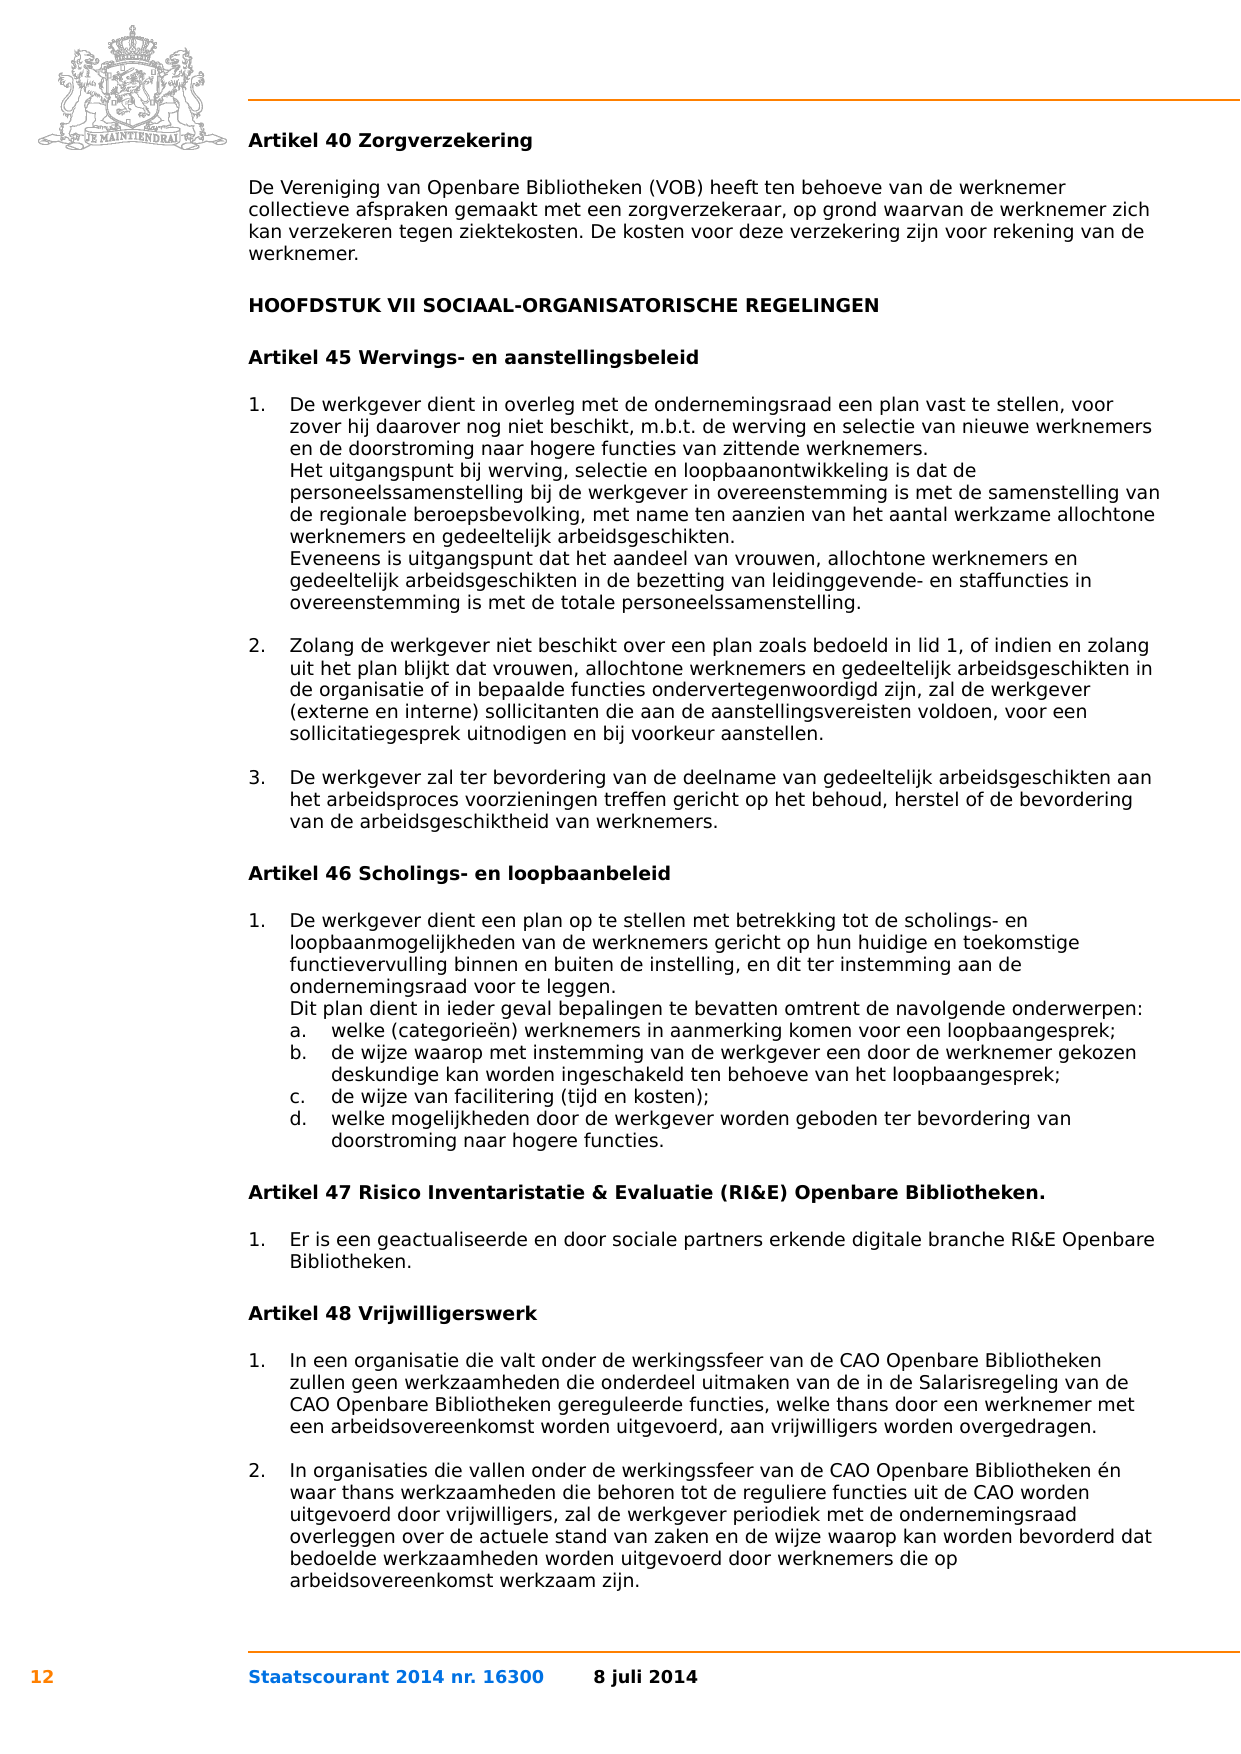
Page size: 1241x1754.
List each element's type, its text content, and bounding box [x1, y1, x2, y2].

text a. welke (categorieën) werknemers in aanmerking komen voor een loopbaangesprek; [289, 1020, 1163, 1042]
picture [38, 25, 227, 150]
subtitle Artikel 40 Zorgverzekering [248, 130, 1163, 152]
text c. de wijze van facilitering (tijd en kosten); [289, 1086, 1163, 1108]
text 2. In organisaties die vallen onder de werkingssfeer van de CAO Openbare Bibliotheken én waar thans werkzaamheden die behoren tot de reguliere functies uit de CAO worden uitgevoerd door vrijwilligers, zal de werkgever periodiek met de ondernemingsraad overleggen over de actuele stand van zaken en de wijze waarop kan worden bevorderd dat bedoelde werkzaamheden worden uitgevoerd door werknemers die op arbeidsovereenkomst werkzaam zijn. [248, 1459, 1163, 1591]
subtitle Artikel 47 Risico Inventaristatie & Evaluatie (RI&E) Openbare Bibliotheken. [248, 1182, 1163, 1204]
text 1. Er is een geactualiseerde en door sociale partners erkende digitale branche RI&E Openbare Bibliotheken. [248, 1229, 1163, 1273]
text Dit plan dient in ieder geval bepalingen te bevatten omtrent de navolgende onderwerpen: [289, 998, 1163, 1020]
text d. welke mogelijkheden door de werkgever worden geboden ter bevordering van doorstroming naar hogere functies. [289, 1108, 1163, 1152]
text 1. De werkgever dient in overleg met de ondernemingsraad een plan vast te stellen, voor zover hij daarover nog niet beschikt, m.b.t. de werving en selectie van nieuwe werknemers en de doorstroming naar hogere functies van zittende werknemers. [248, 394, 1163, 460]
subtitle Artikel 46 Scholings- en loopbaanbeleid [248, 863, 1163, 885]
text 2. Zolang de werkgever niet beschikt over een plan zoals bedoeld in lid 1, of indien en zolang uit het plan blijkt dat vrouwen, allochtone werknemers en gedeeltelijk arbeidsgeschikten in de organisatie of in bepaalde functies ondervertegenwoordigd zijn, zal de werkgever (externe en interne) sollicitanten die aan de aanstellingsvereisten voldoen, voor een sollicitatiegesprek uitnodigen en bij voorkeur aanstellen. [248, 635, 1163, 745]
text 1. De werkgever dient een plan op te stellen met betrekking tot de scholings- en loopbaanmogelijkheden van de werknemers gericht op hun huidige en toekomstige functievervulling binnen en buiten de instelling, en dit ter instemming aan de ondernemingsraad voor te leggen. [248, 910, 1163, 998]
text Eveneens is uitgangspunt dat het aandeel van vrouwen, allochtone werknemers en gedeeltelijk arbeidsgeschikten in de bezetting van leidinggevende- en staffuncties in overeenstemming is met de totale personeelssamenstelling. [289, 548, 1163, 613]
subtitle Artikel 48 Vrijwilligerswerk [248, 1303, 1163, 1325]
subtitle Artikel 45 Wervings- en aanstellingsbeleid [248, 347, 1163, 369]
text De Vereniging van Openbare Bibliotheken (VOB) heeft ten behoeve van de werknemer collectieve afspraken gemaakt met een zorgverzekeraar, op grond waarvan de werknemer zich kan verzekeren tegen ziektekosten. De kosten voor deze verzekering zijn voor rekening van de werknemer. [248, 177, 1163, 265]
subtitle HOOFDSTUK VII SOCIAAL-ORGANISATORISCHE REGELINGEN [248, 295, 1163, 317]
text Het uitgangspunt bij werving, selectie en loopbaanontwikkeling is dat de personeelssamenstelling bij de werkgever in overeenstemming is met de samenstelling van de regionale beroepsbevolking, met name ten aanzien van het aantal werkzame allochtone werknemers en gedeeltelijk arbeidsgeschikten. [289, 460, 1163, 548]
text b. de wijze waarop met instemming van de werkgever een door de werknemer gekozen deskundige kan worden ingeschakeld ten behoeve van het loopbaangesprek; [289, 1042, 1163, 1086]
text 1. In een organisatie die valt onder de werkingssfeer van de CAO Openbare Bibliotheken zullen geen werkzaamheden die onderdeel uitmaken van de in de Salarisregeling van de CAO Openbare Bibliotheken gereguleerde functies, welke thans door een werknemer met een arbeidsovereenkomst worden uitgevoerd, aan vrijwilligers worden overgedragen. [248, 1350, 1163, 1438]
text 3. De werkgever zal ter bevordering van de deelname van gedeeltelijk arbeidsgeschikten aan het arbeidsproces voorzieningen treffen gericht op het behoud, herstel of de bevordering van de arbeidsgeschiktheid van werknemers. [248, 767, 1163, 833]
